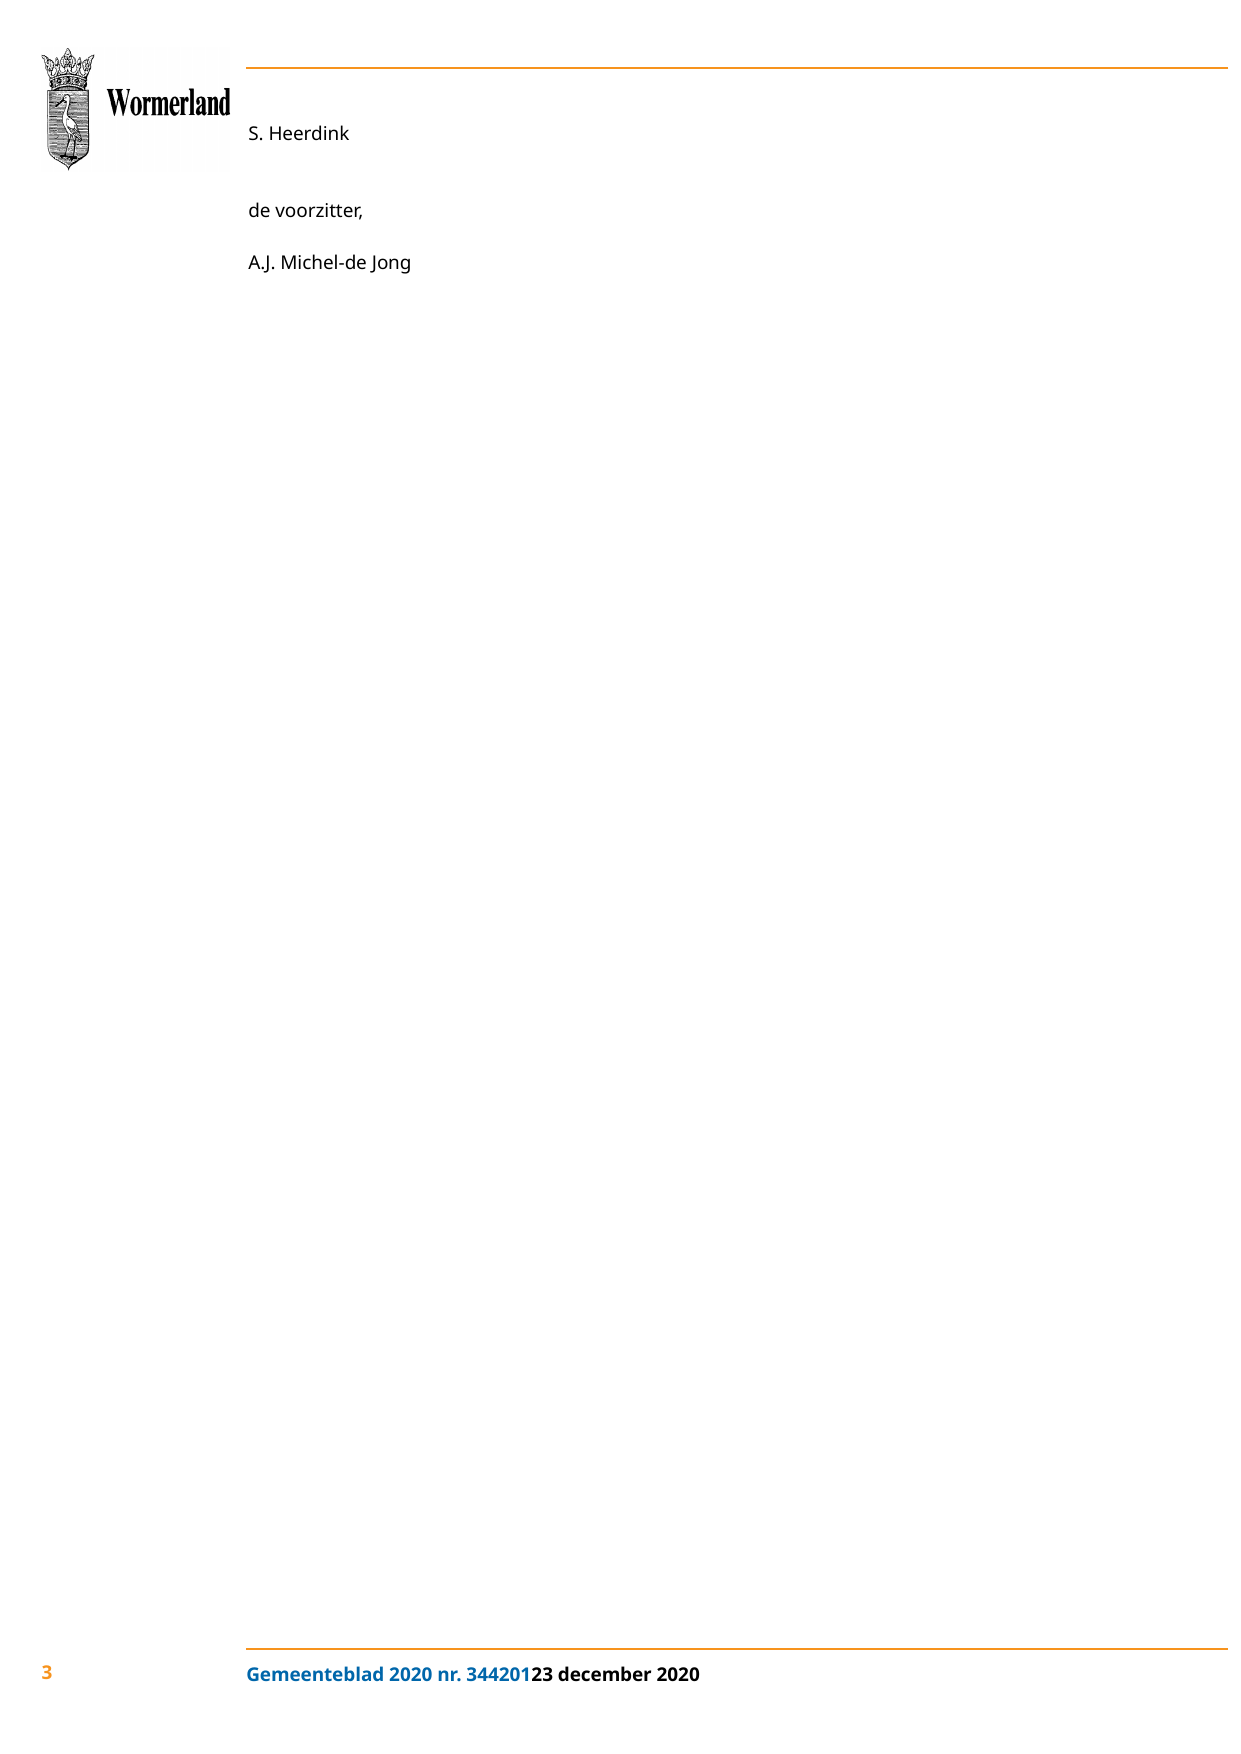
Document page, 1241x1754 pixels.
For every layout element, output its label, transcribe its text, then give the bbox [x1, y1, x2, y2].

text S. Heerdink [248, 121, 1152, 146]
picture [41, 47, 231, 172]
text de voorzitter, [248, 198, 1152, 223]
text A.J. Michel-de Jong [248, 249, 1152, 275]
